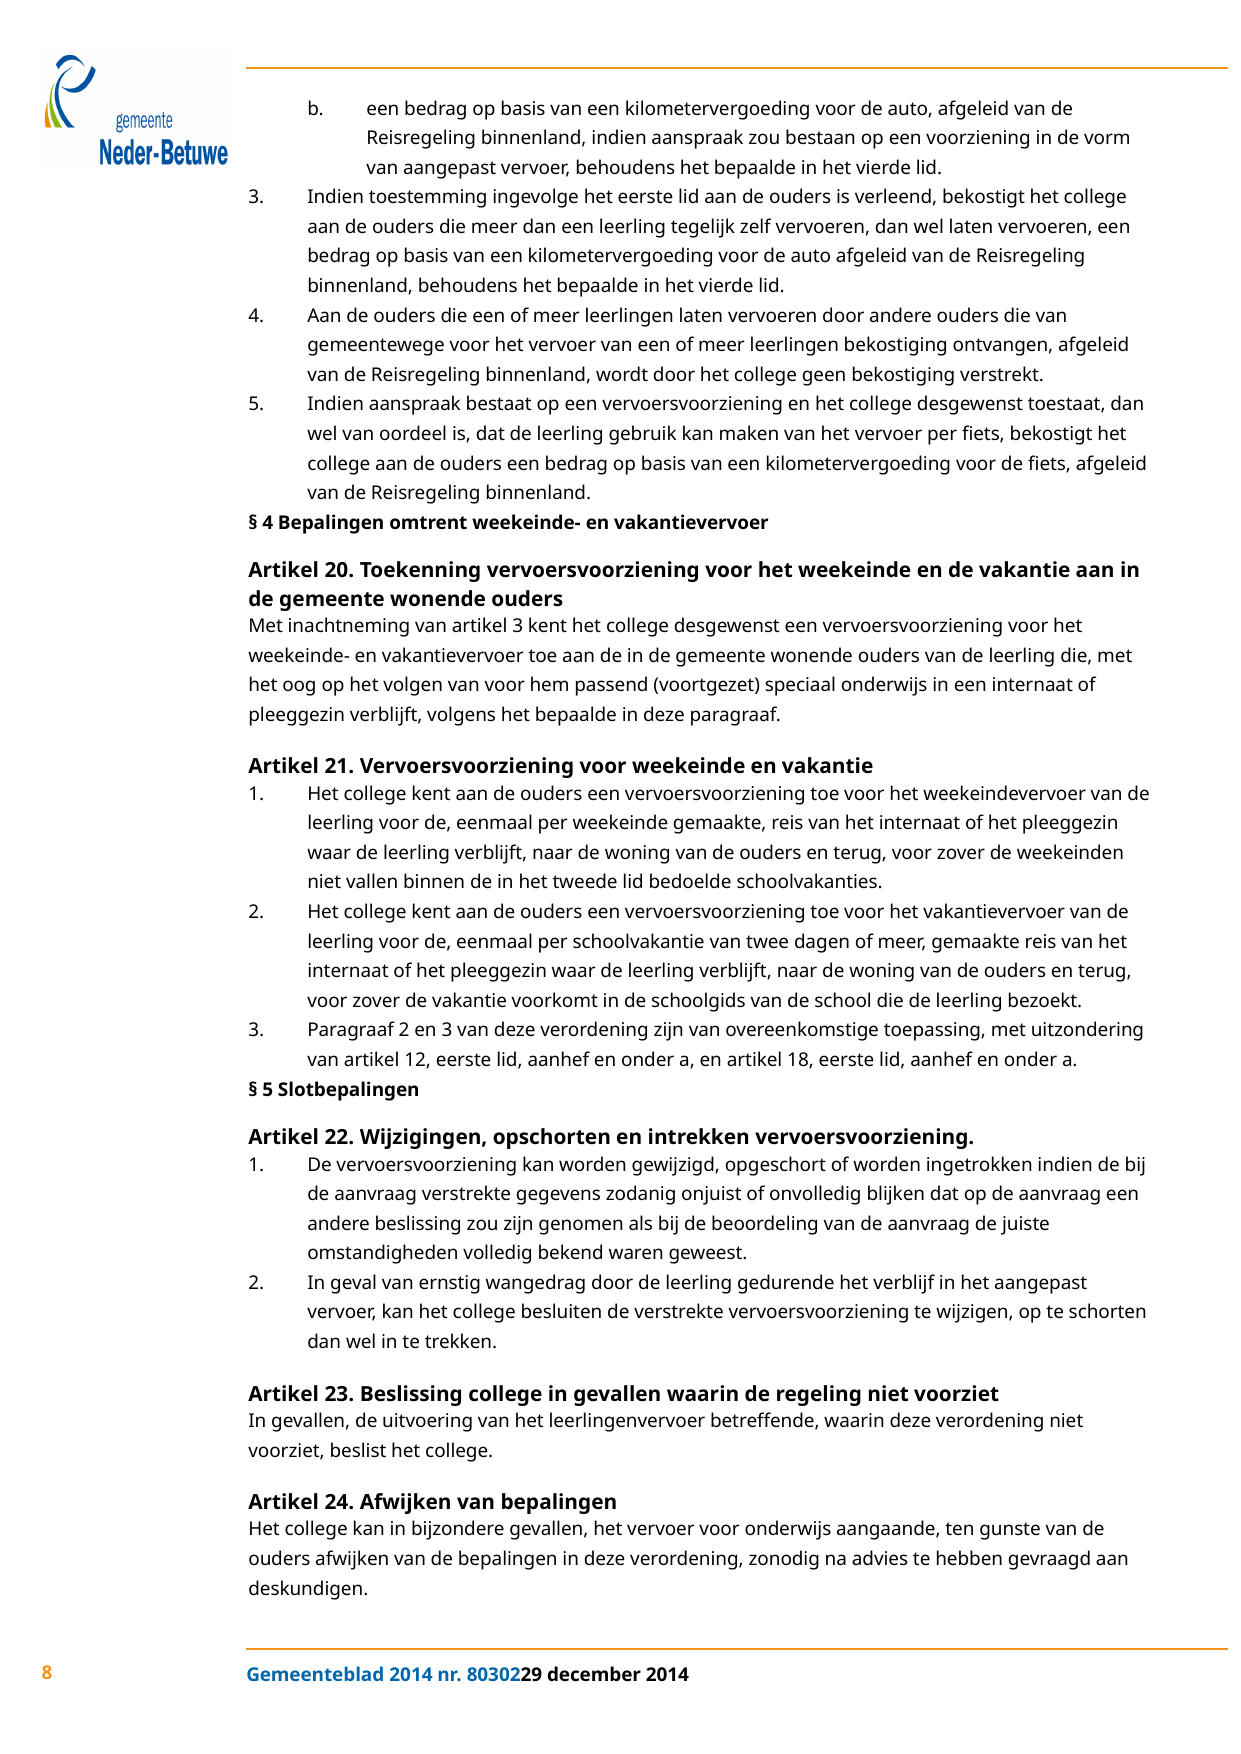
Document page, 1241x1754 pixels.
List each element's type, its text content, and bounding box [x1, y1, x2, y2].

list Indien aanspraak bestaat op een vervoersvoorziening en het college desgewenst toestaat, dan wel van oordeel is, dat de leerling gebruik kan maken van het vervoer per fiets, bekostigt het college aan de ouders een bedrag op basis van een kilometervergoeding voor de fiets, afgeleid van de Reisregeling binnenland. [248, 391, 1152, 505]
text Met inachtneming van artikel 3 kent het college desgewenst een vervoersvoorziening voor het weekeinde- en vakantievervoer toe aan de in de gemeente wonende ouders van de leerling die, met het oog op het volgen van voor hem passend (voortgezet) speciaal onderwijs in een internaat of pleeggezin verblijft, volgens het bepaalde in deze paragraaf. [248, 612, 1152, 727]
picture [41, 47, 231, 172]
list De vervoersvoorziening kan worden gewijzigd, opgeschort of worden ingetrokken indien de bij de aanvraag verstrekte gegevens zodanig onjuist of onvolledig blijken dat op de aanvraag een andere beslissing zou zijn genomen als bij de beoordeling van de aanvraag de juiste omstandigheden volledig bekend waren geweest. [248, 1151, 1152, 1265]
list Aan de ouders die een of meer leerlingen laten vervoeren door andere ouders die van gemeentewege voor het vervoer van een of meer leerlingen bekostiging ontvangen, afgeleid van de Reisregeling binnenland, wordt door het college geen bekostiging verstrekt. [248, 302, 1152, 387]
text Artikel 20. Toekenning vervoersvoorziening voor het weekeinde en de vakantie aan in de gemeente wonende ouders [248, 556, 1152, 612]
list Indien toestemming ingevolge het eerste lid aan de ouders is verleend, bekostigt het college aan de ouders die meer dan een leerling tegelijk zelf vervoeren, dan wel laten vervoeren, een bedrag op basis van een kilometervergoeding voor de auto afgeleid van de Reisregeling binnenland, behoudens het bepaalde in het vierde lid. [248, 183, 1152, 298]
text Artikel 23. Beslissing college in gevallen waarin de regeling niet voorziet [248, 1379, 1152, 1407]
list Het college kent aan de ouders een vervoersvoorziening toe voor het vakantievervoer van de leerling voor de, eenmaal per schoolvakantie van twee dagen of meer, gemaakte reis van het internaat of het pleeggezin waar de leerling verblijft, naar de woning van de ouders en terug, voor zover de vakantie voorkomt in de schoolgids van de school die de leerling bezoekt. [248, 898, 1152, 1013]
text § 4 Bepalingen omtrent weekeinde- en vakantievervoer [248, 509, 1152, 535]
text Artikel 21. Vervoersvoorziening voor weekeinde en vakantie [248, 752, 1152, 780]
text Artikel 22. Wijzigingen, opschorten en intrekken vervoersvoorziening. [248, 1122, 1152, 1151]
text Artikel 24. Afwijken van bepalingen [248, 1487, 1152, 1516]
list een bedrag op basis van een kilometervergoeding voor de auto, afgeleid van de Reisregeling binnenland, indien aanspraak zou bestaan op een voorziening in de vorm van aangepast vervoer, behoudens het bepaalde in het vierde lid. [307, 95, 1152, 180]
text § 5 Slotbepalingen [248, 1076, 1152, 1102]
list In geval van ernstig wangedrag door de leerling gedurende het verblijf in het aangepast vervoer, kan het college besluiten de verstrekte vervoersvoorziening te wijzigen, op te schorten dan wel in te trekken. [248, 1269, 1152, 1354]
list Paragraaf 2 en 3 van deze verordening zijn van overeenkomstige toepassing, met uitzondering van artikel 12, eerste lid, aanhef en onder a, en artikel 18, eerste lid, aanhef en onder a. [248, 1017, 1152, 1072]
text In gevallen, de uitvoering van het leerlingenvervoer betreffende, waarin deze verordening niet voorziet, beslist het college. [248, 1407, 1152, 1462]
text Het college kan in bijzondere gevallen, het vervoer voor onderwijs aangaande, ten gunste van de ouders afwijken van de bepalingen in deze verordening, zonodig na advies te hebben gevraagd aan deskundigen. [248, 1516, 1152, 1601]
list Het college kent aan de ouders een vervoersvoorziening toe voor het weekeindevervoer van de leerling voor de, eenmaal per weekeinde gemaakte, reis van het internaat of het pleeggezin waar de leerling verblijft, naar de woning van de ouders en terug, voor zover de weekeinden niet vallen binnen de in het tweede lid bedoelde schoolvakanties. [248, 780, 1152, 894]
